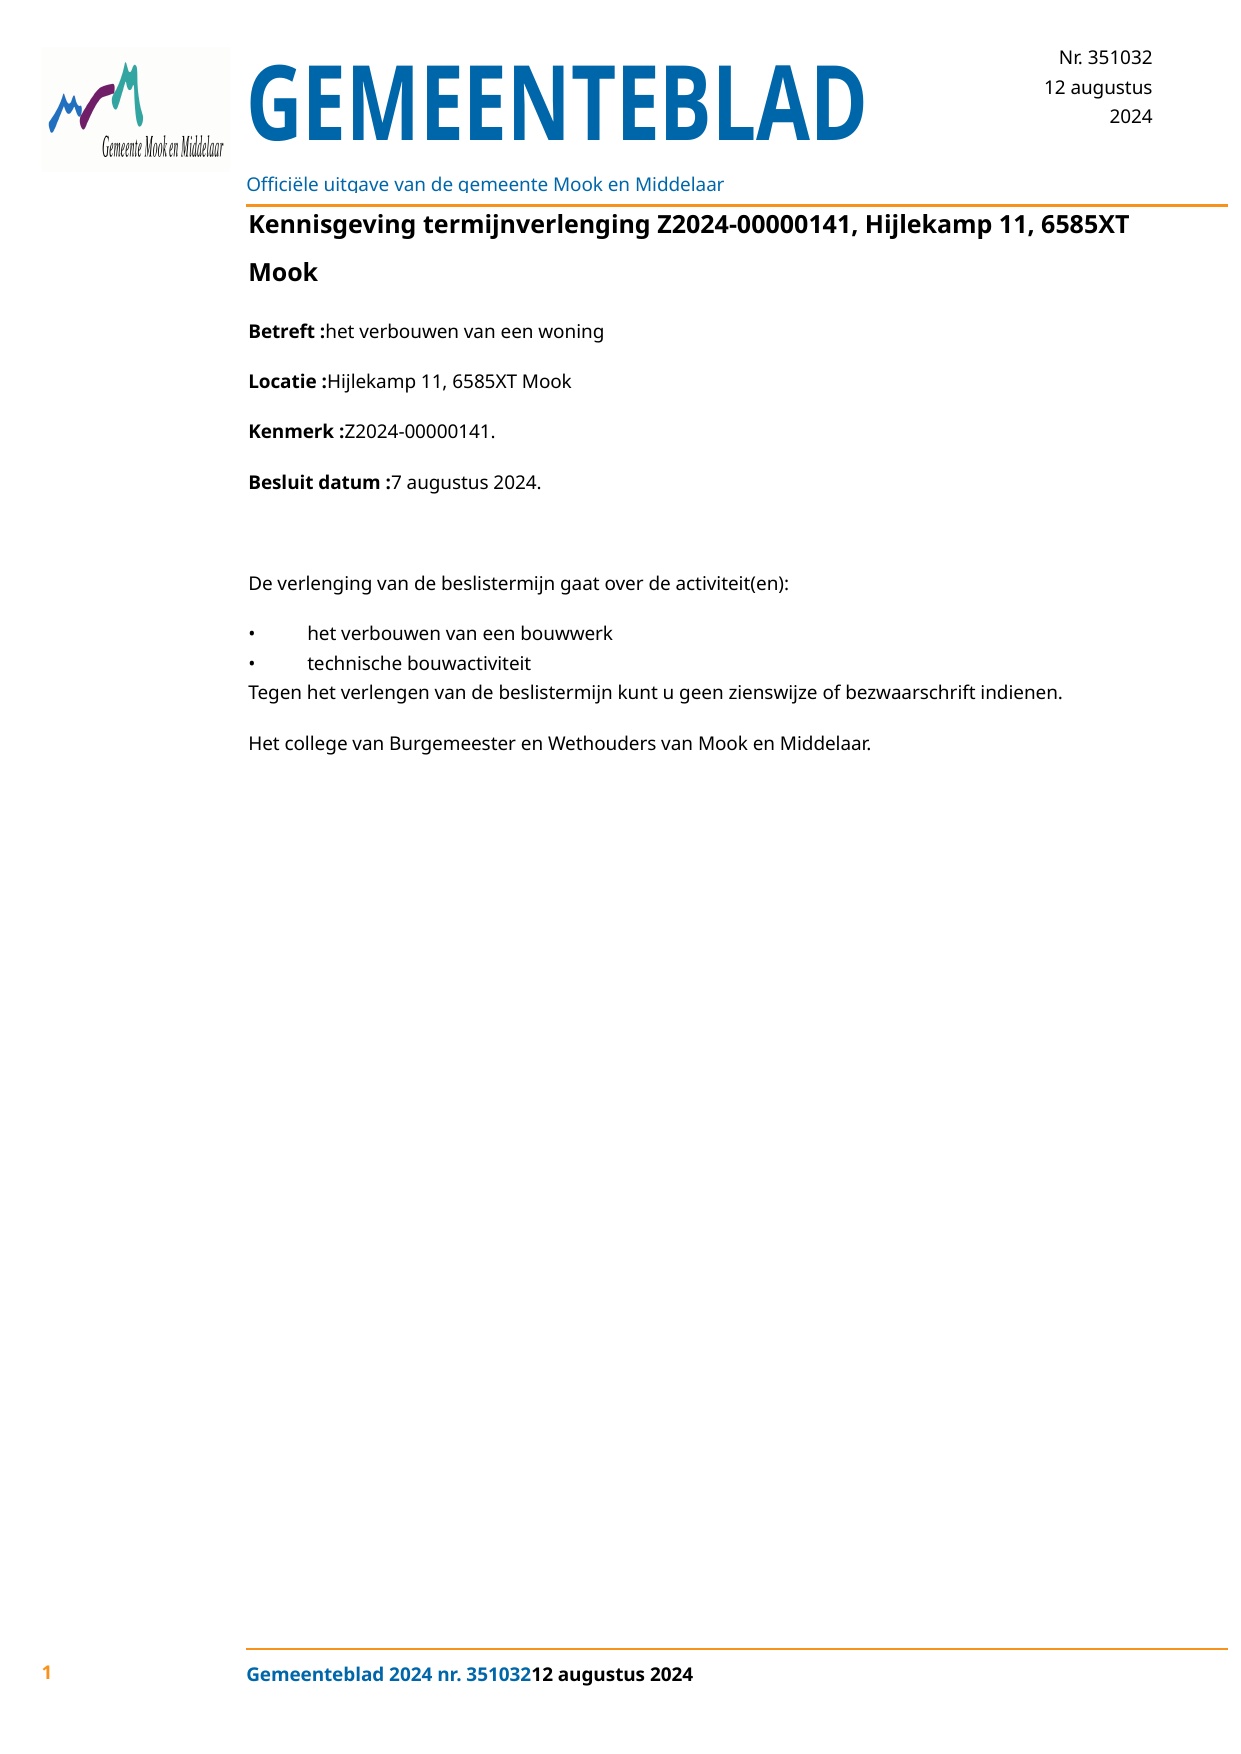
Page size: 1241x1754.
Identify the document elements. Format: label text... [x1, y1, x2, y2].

text Het college van Burgemeester en Wethouders van Mook en Middelaar. [248, 730, 1152, 756]
text Betreft :het verbouwen van een woning [248, 318, 1152, 344]
list technische bouwactiviteit [248, 650, 1152, 676]
text Kennisgeving termijnverlenging Z2024-00000141, Hijlekamp 11, 6585XT Mook [248, 207, 1152, 288]
text Tegen het verlengen van de beslistermijn kunt u geen zienswijze of bezwaarschrift indienen. [248, 679, 1152, 705]
picture [41, 47, 231, 172]
text De verlenging van de beslistermijn gaat over de activiteit(en): [248, 570, 1152, 596]
list het verbouwen van een bouwwerk [248, 620, 1152, 646]
text Besluit datum :7 augustus 2024. [248, 469, 1152, 495]
text Locatie :Hijlekamp 11, 6585XT Mook [248, 368, 1152, 394]
text Kenmerk :Z2024-00000141. [248, 419, 1152, 444]
